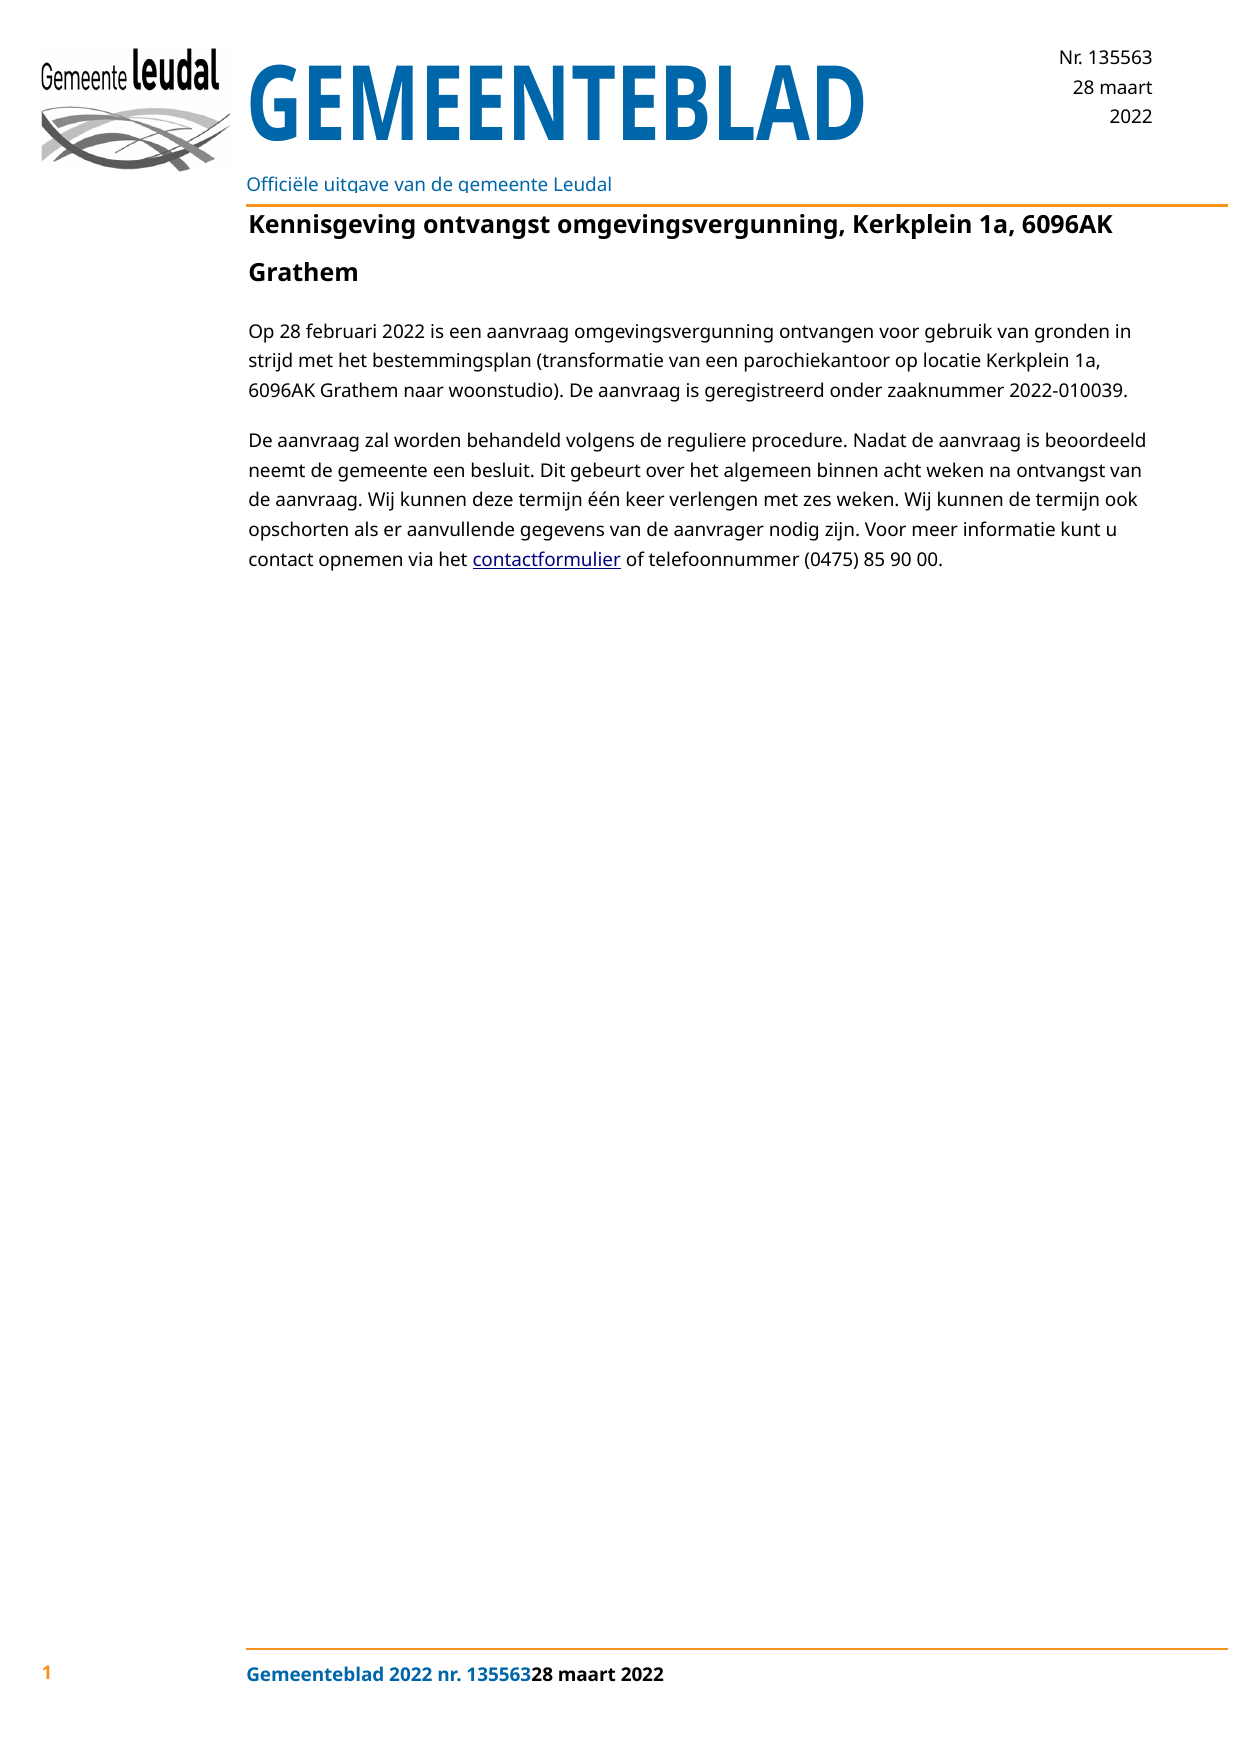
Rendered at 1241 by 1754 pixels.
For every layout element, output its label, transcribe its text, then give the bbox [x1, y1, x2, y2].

text Op 28 februari 2022 is een aanvraag omgevingsvergunning ontvangen voor gebruik van gronden in strijd met het bestemmingsplan (transformatie van een parochiekantoor op locatie Kerkplein 1a, 6096AK Grathem naar woonstudio). De aanvraag is geregistreerd onder zaaknummer 2022-010039. [248, 318, 1152, 403]
picture [41, 47, 231, 172]
text Kennisgeving ontvangst omgevingsvergunning, Kerkplein 1a, 6096AK Grathem [248, 207, 1152, 288]
text De aanvraag zal worden behandeld volgens de reguliere procedure. Nadat de aanvraag is beoordeeld neemt de gemeente een besluit. Dit gebeurt over het algemeen binnen acht weken na ontvangst van de aanvraag. Wij kunnen deze termijn één keer verlengen met zes weken. Wij kunnen de termijn ook opschorten als er aanvullende gegevens van de aanvrager nodig zijn. Voor meer informatie kunt u contact opnemen via het contactformulier of telefoonnummer (0475) 85 90 00. [248, 427, 1152, 572]
